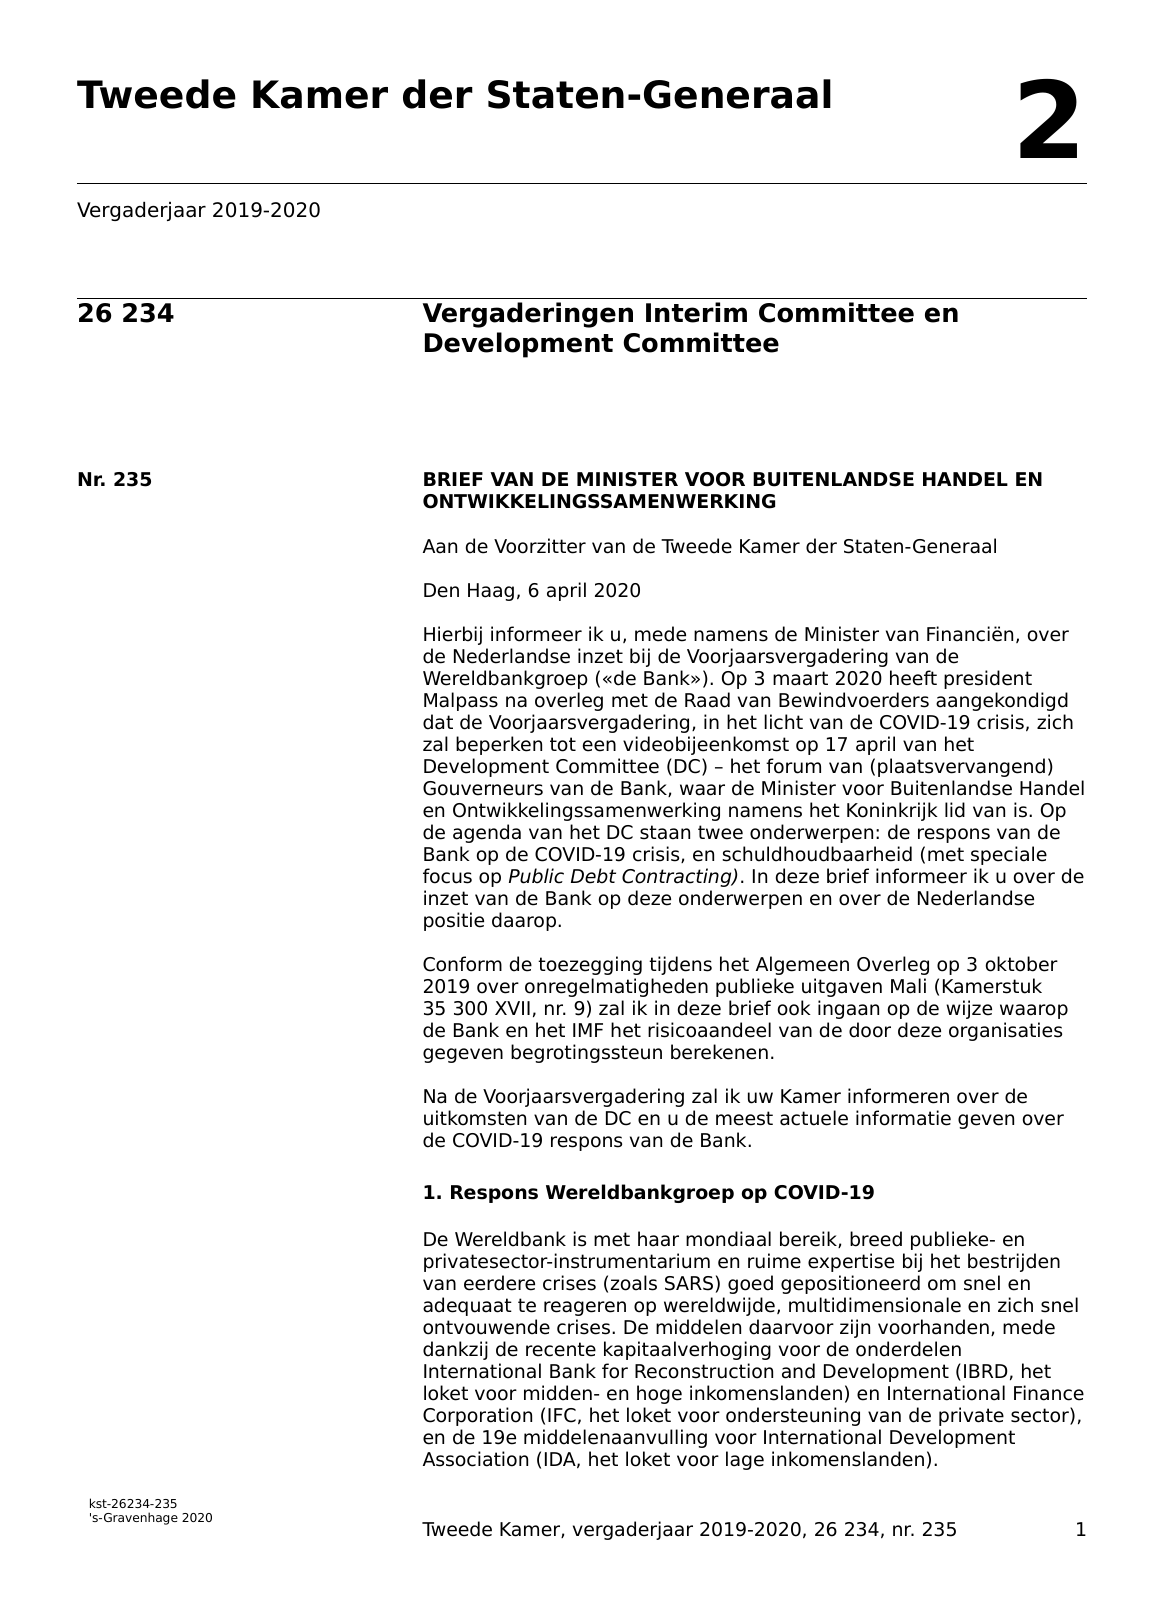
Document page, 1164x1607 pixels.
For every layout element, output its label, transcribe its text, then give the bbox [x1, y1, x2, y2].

subtitle Nr. 235 BRIEF VAN DE MINISTER VOOR BUITENLANDSE HANDEL EN ONTWIKKELINGSSAMENWERKING [77, 469, 1087, 513]
text 's-Gravenhage 2020 [88, 1511, 323, 1525]
subtitle 1. Respons Wereldbankgroep op COVID-19 [422, 1182, 1087, 1204]
text Hierbij informeer ik u, mede namens de Minister van Financiën, over de Nederlandse inzet bij de Voorjaarsvergadering van de Wereldbankgroep («de Bank»). Op 3 maart 2020 heeft president Malpass na overleg met de Raad van Bewindvoerders aangekondigd dat de Voorjaarsvergadering, in het licht van de COVID-19 crisis, zich zal beperken tot een videobijeenkomst op 17 april van het Development Committee (DC) – het forum van (plaatsvervangend) Gouverneurs van de Bank, waar de Minister voor Buitenlandse Handel en Ontwikkelingssamenwerking namens het Koninkrijk lid van is. Op de agenda van het DC staan twee onderwerpen: de respons van de Bank op de COVID-19 crisis, en schuldhoudbaarheid (met speciale focus op Public Debt Contracting). In deze brief informeer ik u over de inzet van de Bank op deze onderwerpen en over de Nederlandse positie daarop. [422, 624, 1087, 932]
text Conform de toezegging tijdens het Algemeen Overleg op 3 oktober 2019 over onregelmatigheden publieke uitgaven Mali (Kamerstuk 35 300 XVII, nr. 9) zal ik in deze brief ook ingaan op de wijze waarop de Bank en het IMF het risicoaandeel van de door deze organisaties gegeven begrotingssteun berekenen. [422, 954, 1087, 1064]
table_header Tweede Kamer der Staten-Generaal [77, 59, 886, 183]
text De Wereldbank is met haar mondiaal bereik, breed publieke- en privatesector-instrumentarium en ruime expertise bij het bestrijden van eerdere crises (zoals SARS) goed gepositioneerd om snel en adequaat te reageren op wereldwijde, multidimensionale en zich snel ontvouwende crises. De middelen daarvoor zijn voorhanden, mede dankzij de recente kapitaalverhoging voor de onderdelen International Bank for Reconstruction and Development (IBRD, het loket voor midden- en hoge inkomenslanden) en International Finance Corporation (IFC, het loket voor ondersteuning van de private sector), en de 19e middelenaanvulling voor International Development Association (IDA, het loket voor lage inkomenslanden). [422, 1229, 1087, 1471]
text Na de Voorjaarsvergadering zal ik uw Kamer informeren over de uitkomsten van de DC en u de meest actuele informatie geven over de COVID-19 respons van de Bank. [422, 1086, 1087, 1152]
table_cell Vergaderjaar 2019-2020 [77, 184, 1087, 298]
text kst-26234-235 [88, 1497, 323, 1511]
table_header 2 [886, 59, 1087, 183]
text Aan de Voorzitter van de Tweede Kamer der Staten-Generaal [422, 536, 1087, 557]
text Den Haag, 6 april 2020 [422, 580, 1087, 602]
subtitle 26 234 Vergaderingen Interim Committee en Development Committee [77, 299, 1087, 358]
